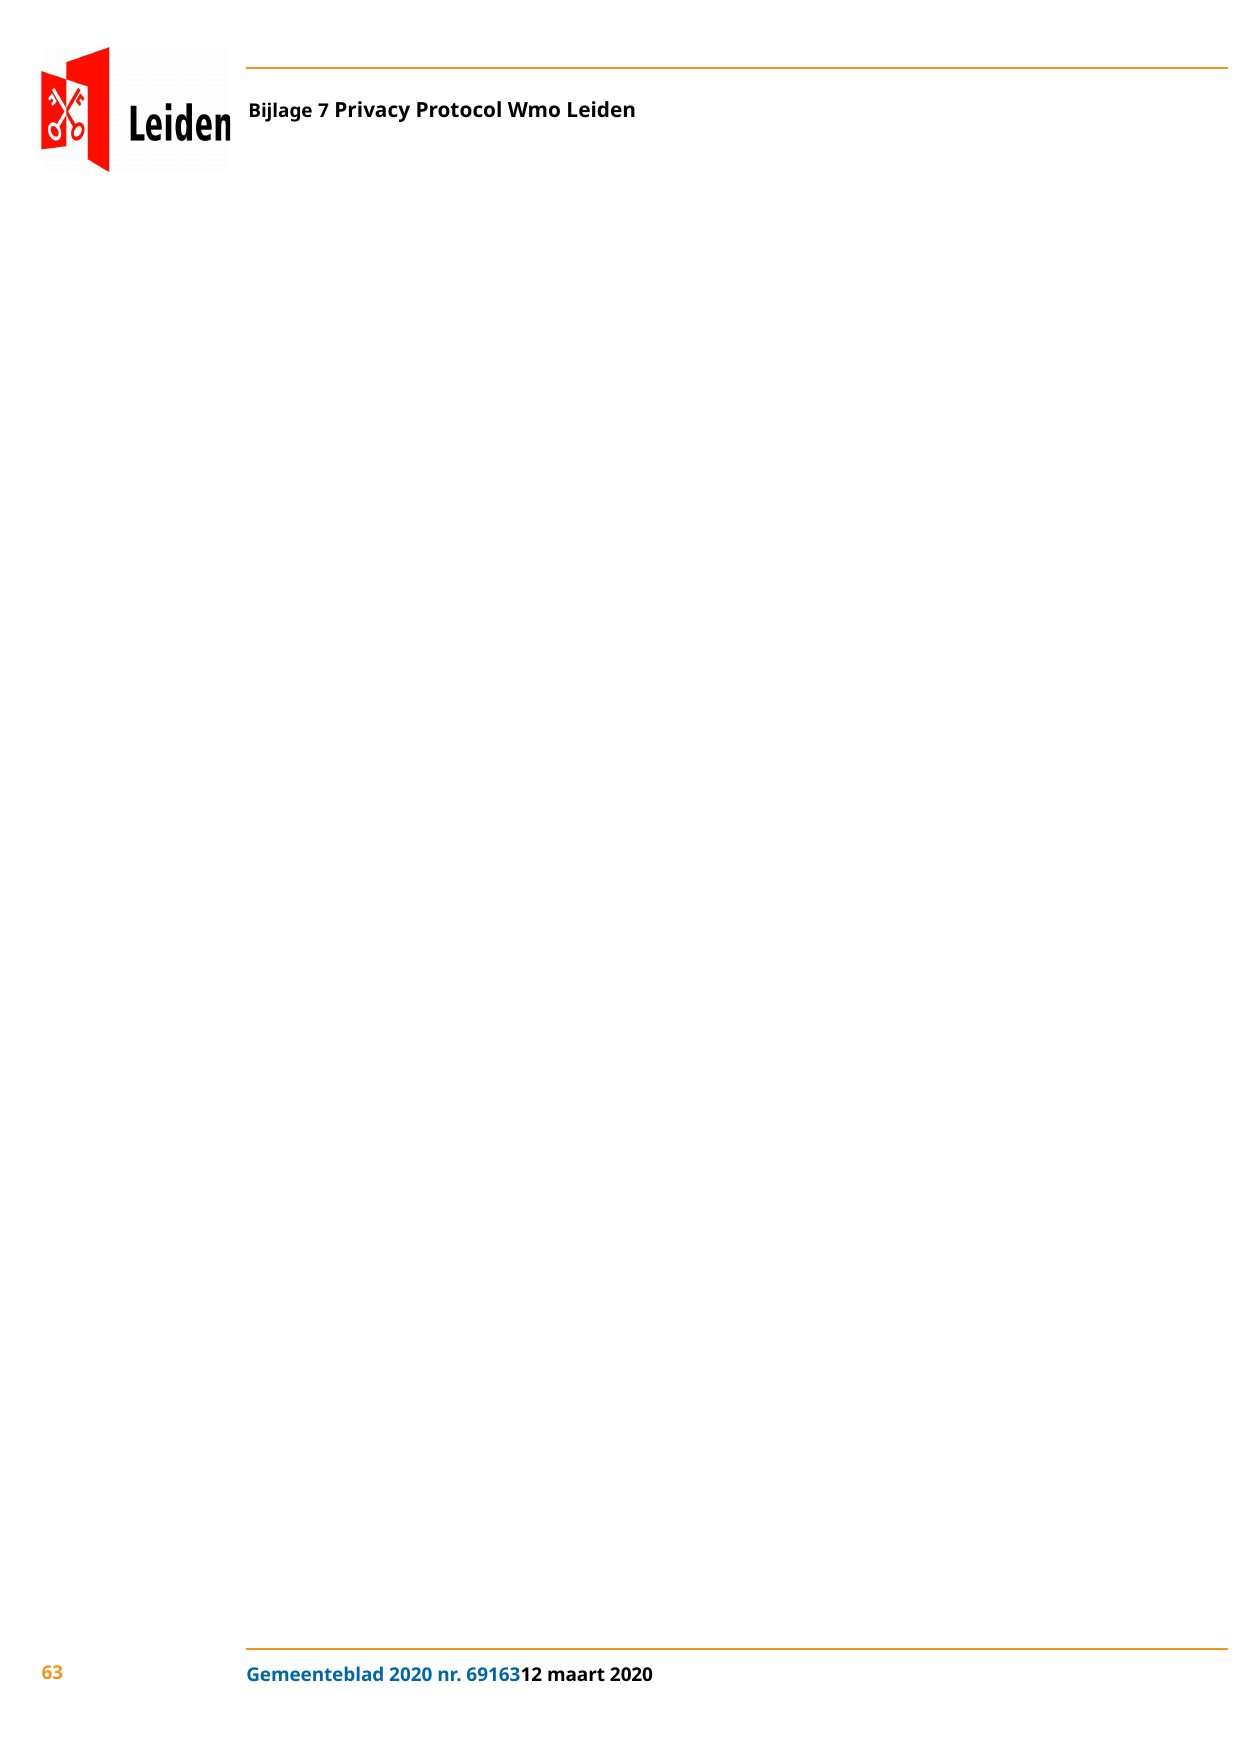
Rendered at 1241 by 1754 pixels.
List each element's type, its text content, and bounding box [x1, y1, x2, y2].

picture [41, 47, 231, 172]
text Bijlage 7 Privacy Protocol Wmo Leiden [248, 95, 1152, 123]
